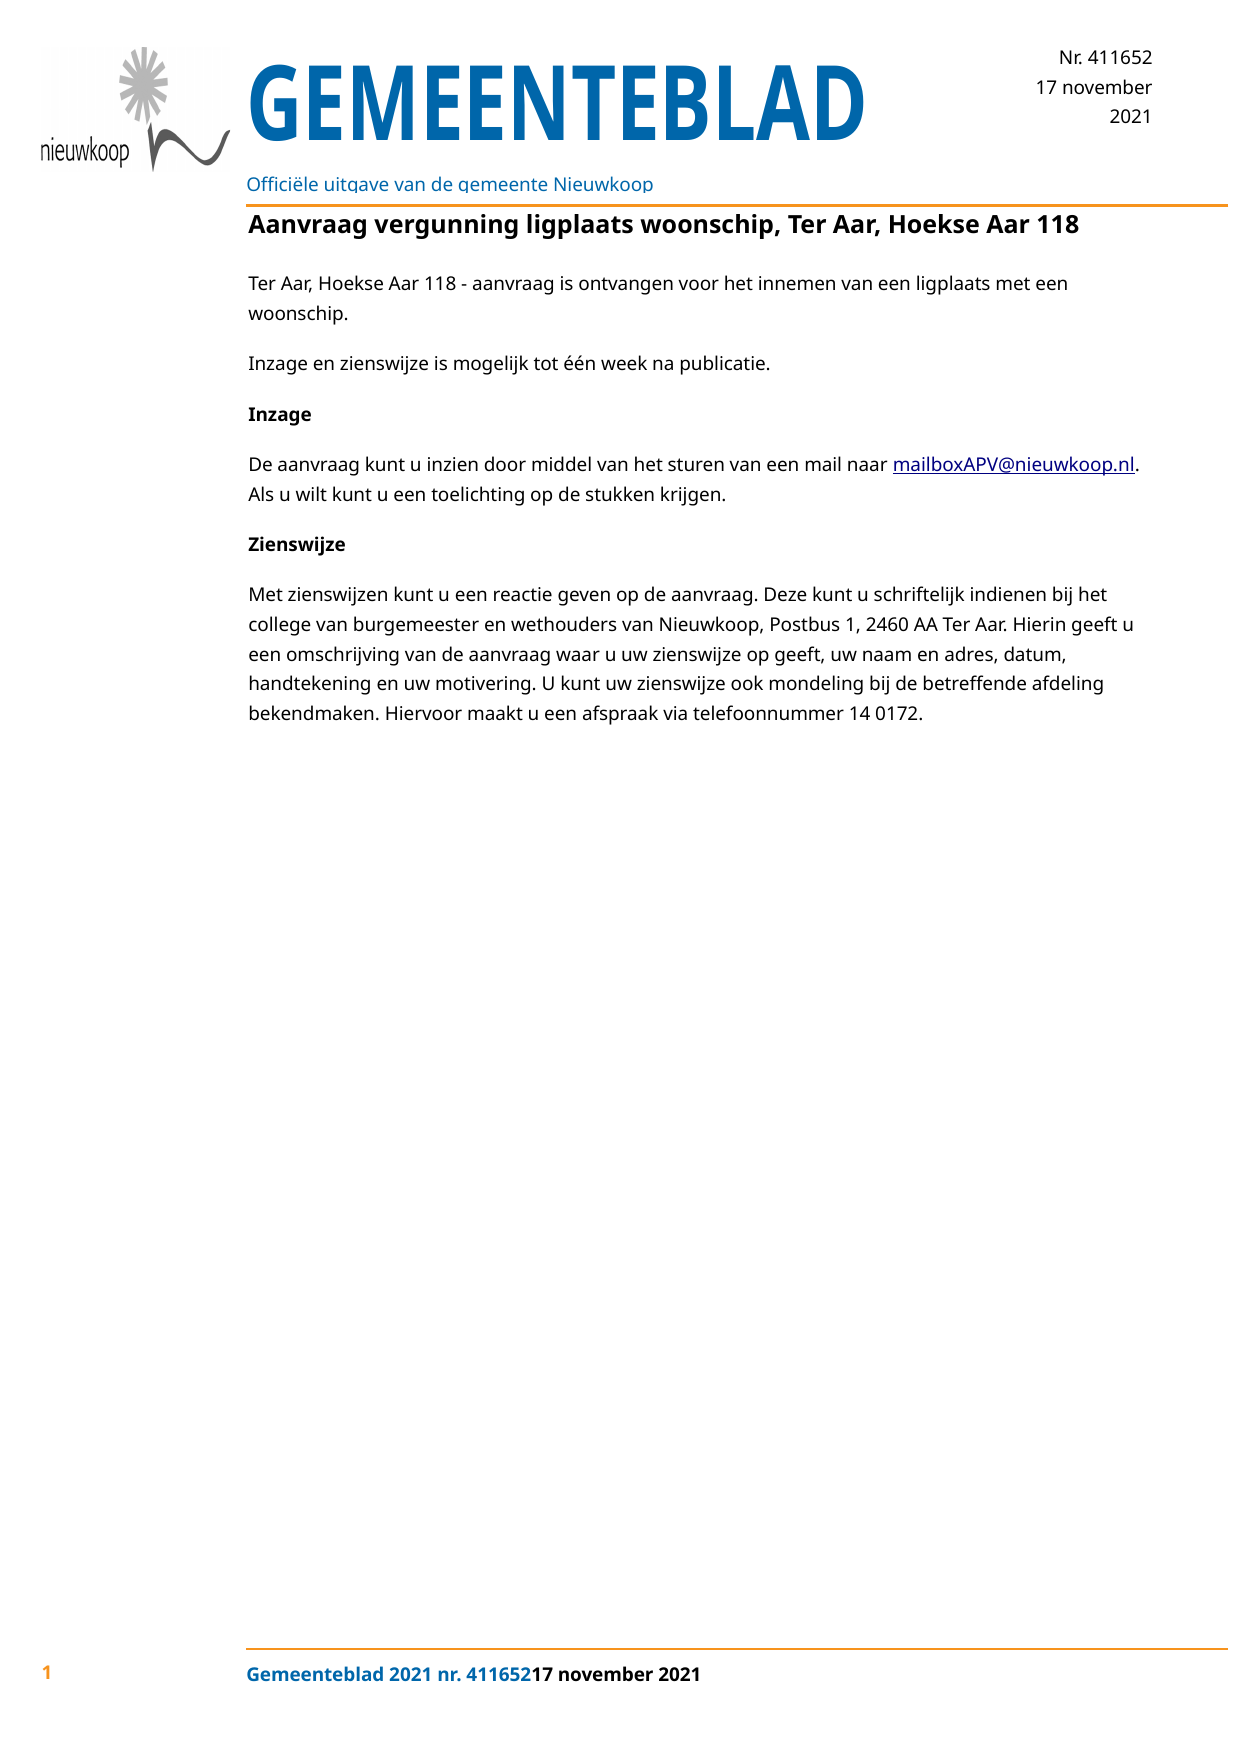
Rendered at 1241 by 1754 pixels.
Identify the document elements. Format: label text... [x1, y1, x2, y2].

text Met zienswijzen kunt u een reactie geven op de aanvraag. Deze kunt u schriftelijk indienen bij het college van burgemeester en wethouders van Nieuwkoop, Postbus 1, 2460 AA Ter Aar. Hierin geeft u een omschrijving van de aanvraag waar u uw zienswijze op geeft, uw naam en adres, datum, handtekening en uw motivering. U kunt uw zienswijze ook mondeling bij de betreffende afdeling bekendmaken. Hiervoor maakt u een afspraak via telefoonnummer 14 0172. [248, 582, 1152, 726]
text De aanvraag kunt u inzien door middel van het sturen van een mail naar mailboxAPV@nieuwkoop.nl. Als u wilt kunt u een toelichting op de stukken krijgen. [248, 451, 1152, 506]
text Inzage [248, 401, 1152, 426]
text Zienswijze [248, 531, 1152, 557]
picture [41, 47, 231, 172]
text Inzage en zienswijze is mogelijk tot één week na publicatie. [248, 350, 1152, 376]
text Aanvraag vergunning ligplaats woonschip, Ter Aar, Hoekse Aar 118 [248, 207, 1152, 241]
text Ter Aar, Hoekse Aar 118 - aanvraag is ontvangen voor het innemen van een ligplaats met een woonschip. [248, 270, 1152, 326]
